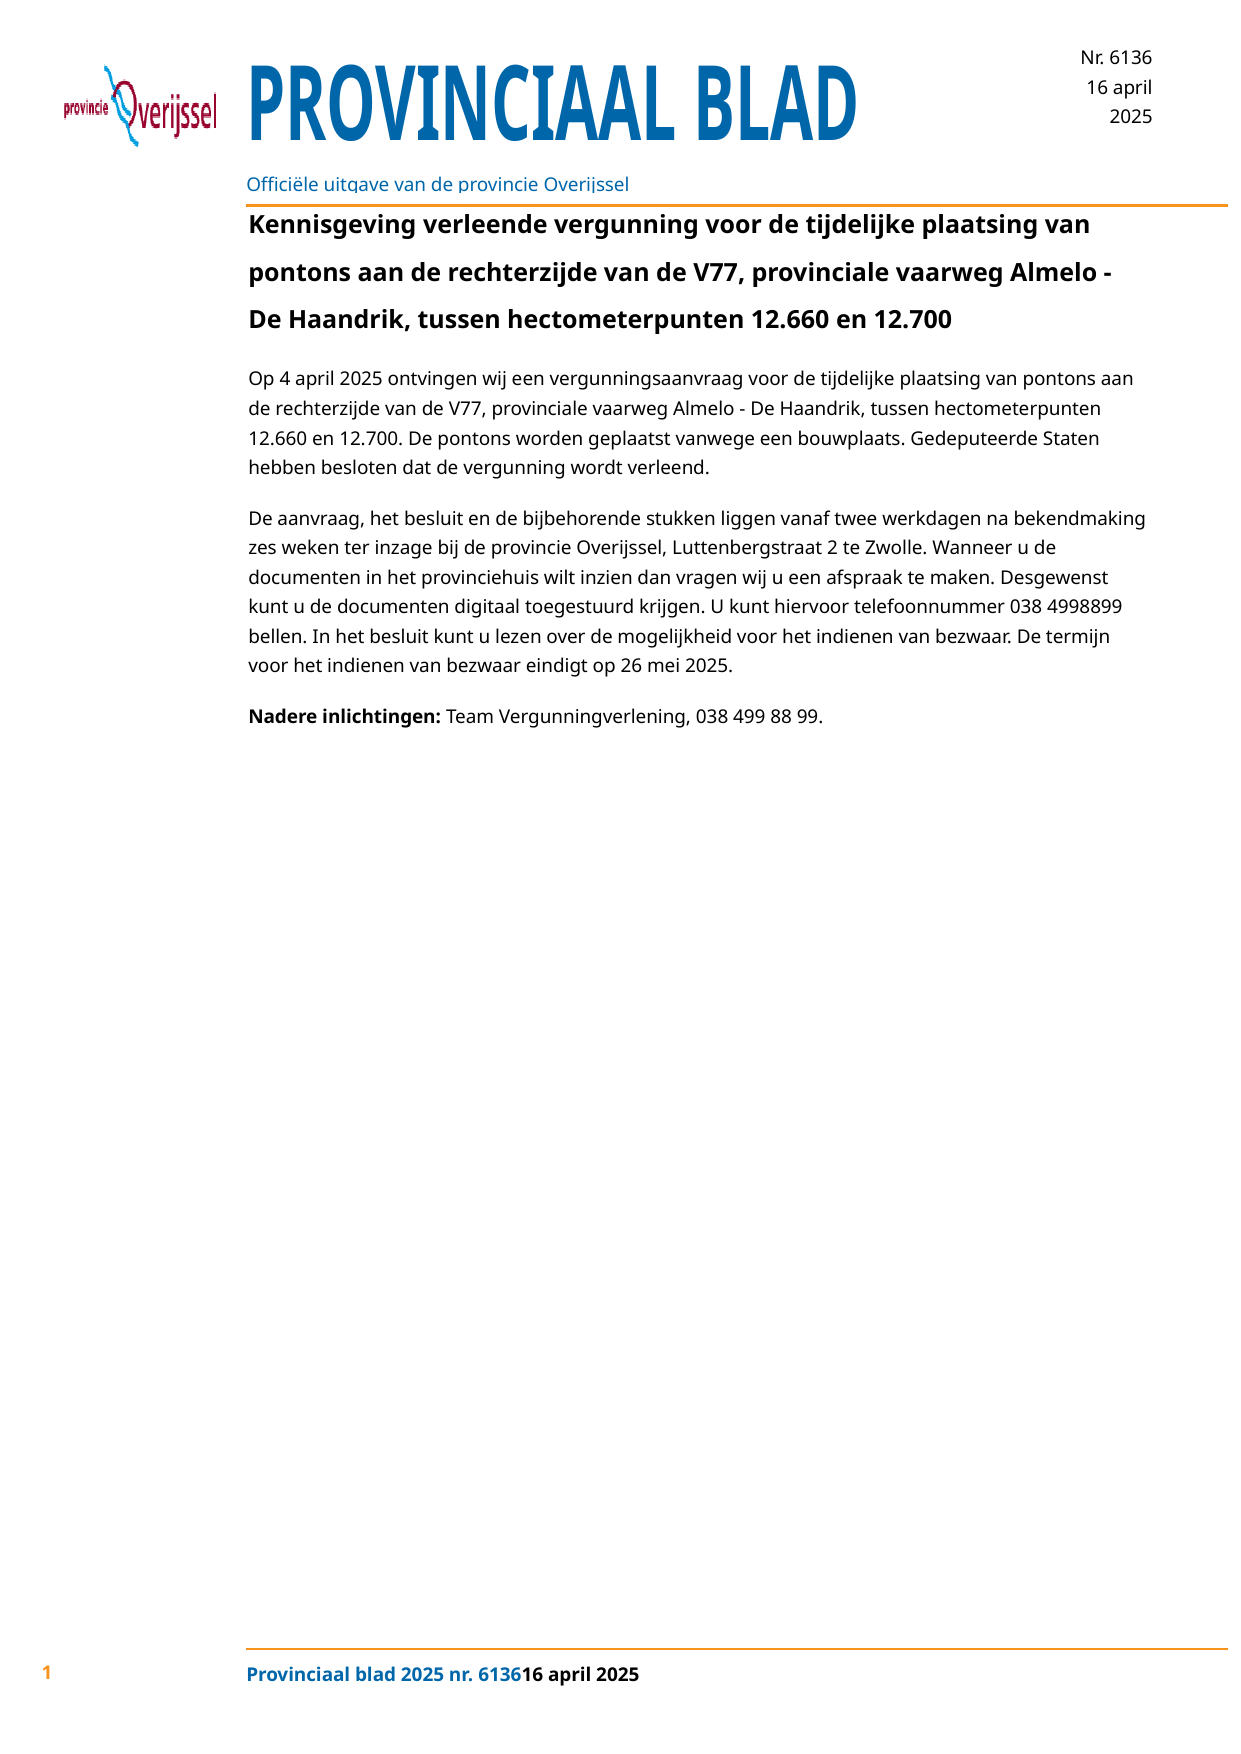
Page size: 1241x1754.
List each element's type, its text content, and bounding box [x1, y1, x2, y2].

text Nadere inlichtingen: Team Vergunningverlening, 038 499 88 99. [248, 703, 1152, 729]
text Kennisgeving verleende vergunning voor de tijdelijke plaatsing van pontons aan de rechterzijde van de V77, provinciale vaarweg Almelo - De Haandrik, tussen hectometerpunten 12.660 en 12.700 [248, 207, 1152, 336]
picture [41, 47, 231, 172]
text De aanvraag, het besluit en de bijbehorende stukken liggen vanaf twee werkdagen na bekendmaking zes weken ter inzage bij de provincie Overijssel, Luttenbergstraat 2 te Zwolle. Wanneer u de documenten in het provinciehuis wilt inzien dan vragen wij u een afspraak te maken. Desgewenst kunt u de documenten digitaal toegestuurd krijgen. U kunt hiervoor telefoonnummer 038 4998899 bellen. In het besluit kunt u lezen over de mogelijkheid voor het indienen van bezwaar. De termijn voor het indienen van bezwaar eindigt op 26 mei 2025. [248, 505, 1152, 678]
text Op 4 april 2025 ontvingen wij een vergunningsaanvraag voor de tijdelijke plaatsing van pontons aan de rechterzijde van de V77, provinciale vaarweg Almelo - De Haandrik, tussen hectometerpunten 12.660 en 12.700. De pontons worden geplaatst vanwege een bouwplaats. Gedeputeerde Staten hebben besloten dat de vergunning wordt verleend. [248, 366, 1152, 480]
